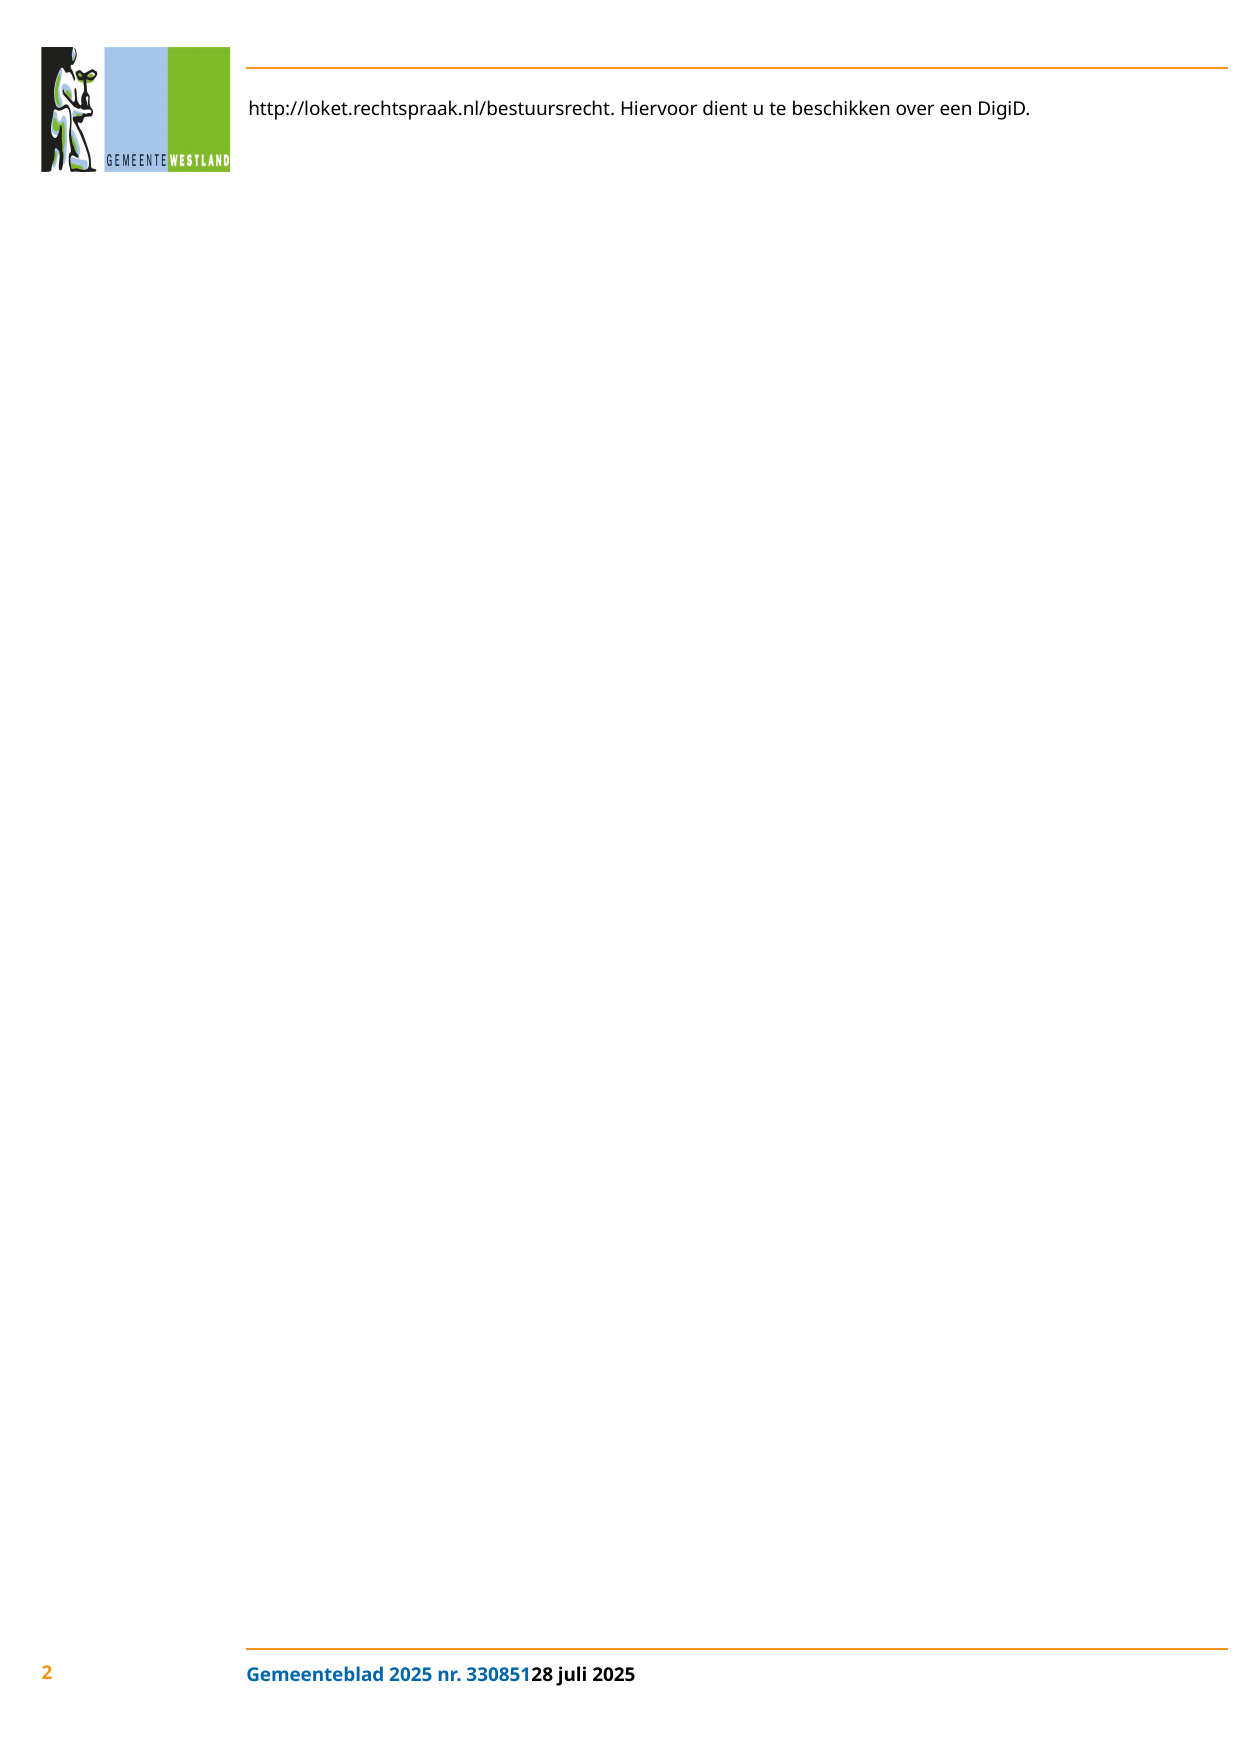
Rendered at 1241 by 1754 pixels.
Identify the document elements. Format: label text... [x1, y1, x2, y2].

picture [41, 47, 231, 172]
text http://loket.rechtspraak.nl/bestuursrecht. Hiervoor dient u te beschikken over een DigiD. [248, 95, 1152, 121]
